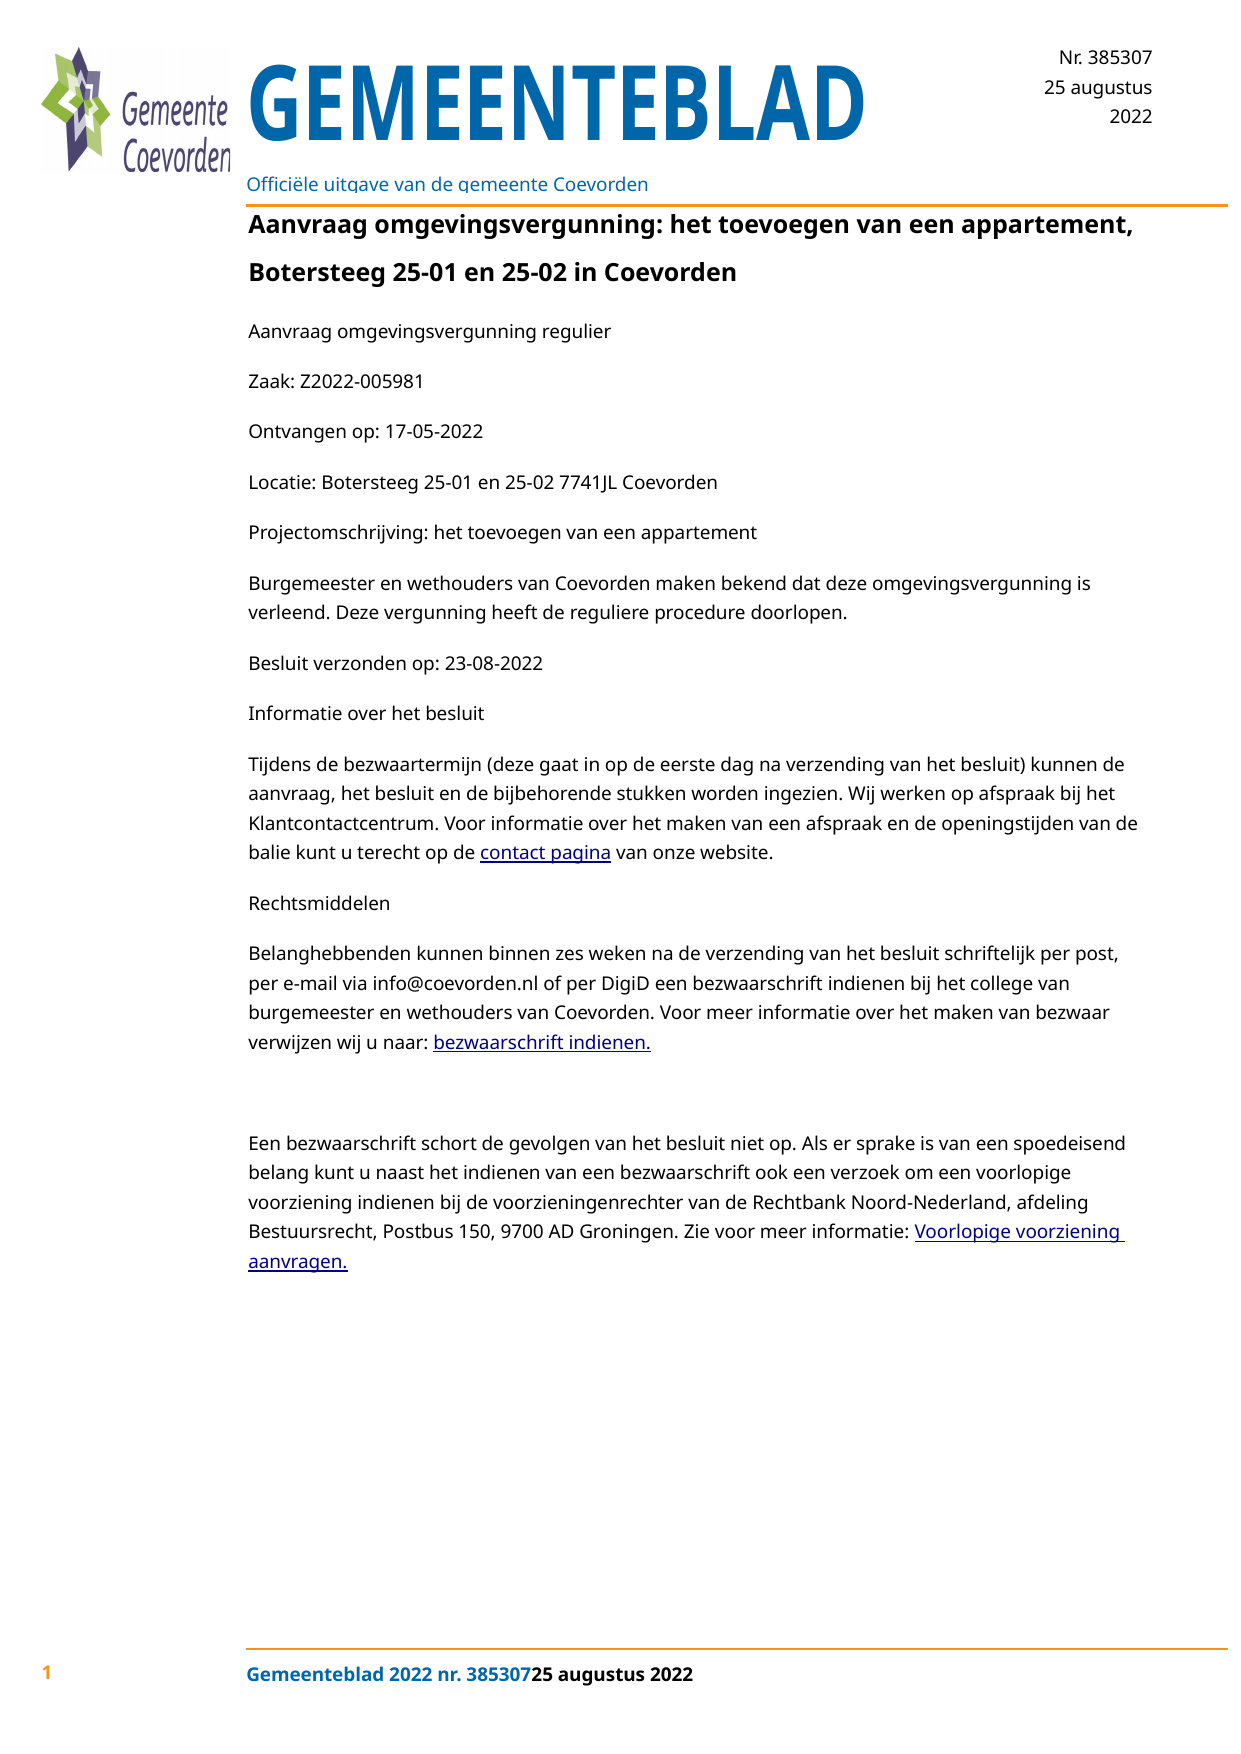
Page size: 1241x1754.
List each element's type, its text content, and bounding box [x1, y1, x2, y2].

text Een bezwaarschrift schort de gevolgen van het besluit niet op. Als er sprake is van een spoedeisend belang kunt u naast het indienen van een bezwaarschrift ook een verzoek om een voorlopige voorziening indienen bij de voorzieningenrechter van de Rechtbank Noord-Nederland, afdeling Bestuursrecht, Postbus 150, 9700 AD Groningen. Zie voor meer informatie: Voorlopige voorziening aanvragen. [248, 1130, 1152, 1274]
text Besluit verzonden op: 23-08-2022 [248, 650, 1152, 676]
text Tijdens de bezwaartermijn (deze gaat in op de eerste dag na verzending van het besluit) kunnen de aanvraag, het besluit en de bijbehorende stukken worden ingezien. Wij werken op afspraak bij het Klantcontactcentrum. Voor informatie over het maken van een afspraak en de openingstijden van de balie kunt u terecht op de contact pagina van onze website. [248, 751, 1152, 865]
text Informatie over het besluit [248, 700, 1152, 726]
text Belanghebbenden kunnen binnen zes weken na de verzending van het besluit schriftelijk per post, per e-mail via info@coevorden.nl of per DigiD een bezwaarschrift indienen bij het college van burgemeester en wethouders van Coevorden. Voor meer informatie over het maken van bezwaar verwijzen wij u naar: bezwaarschrift indienen. [248, 940, 1152, 1055]
text Aanvraag omgevingsvergunning regulier [248, 318, 1152, 344]
text Ontvangen op: 17-05-2022 [248, 419, 1152, 444]
picture [41, 47, 231, 172]
text Rechtsmiddelen [248, 890, 1152, 916]
text Aanvraag omgevingsvergunning: het toevoegen van een appartement, Botersteeg 25-01 en 25-02 in Coevorden [248, 207, 1152, 288]
text Zaak: Z2022-005981 [248, 368, 1152, 394]
text Projectomschrijving: het toevoegen van een appartement [248, 519, 1152, 545]
text Burgemeester en wethouders van Coevorden maken bekend dat deze omgevingsvergunning is verleend. Deze vergunning heeft de reguliere procedure doorlopen. [248, 570, 1152, 625]
text Locatie: Botersteeg 25-01 en 25-02 7741JL Coevorden [248, 469, 1152, 495]
